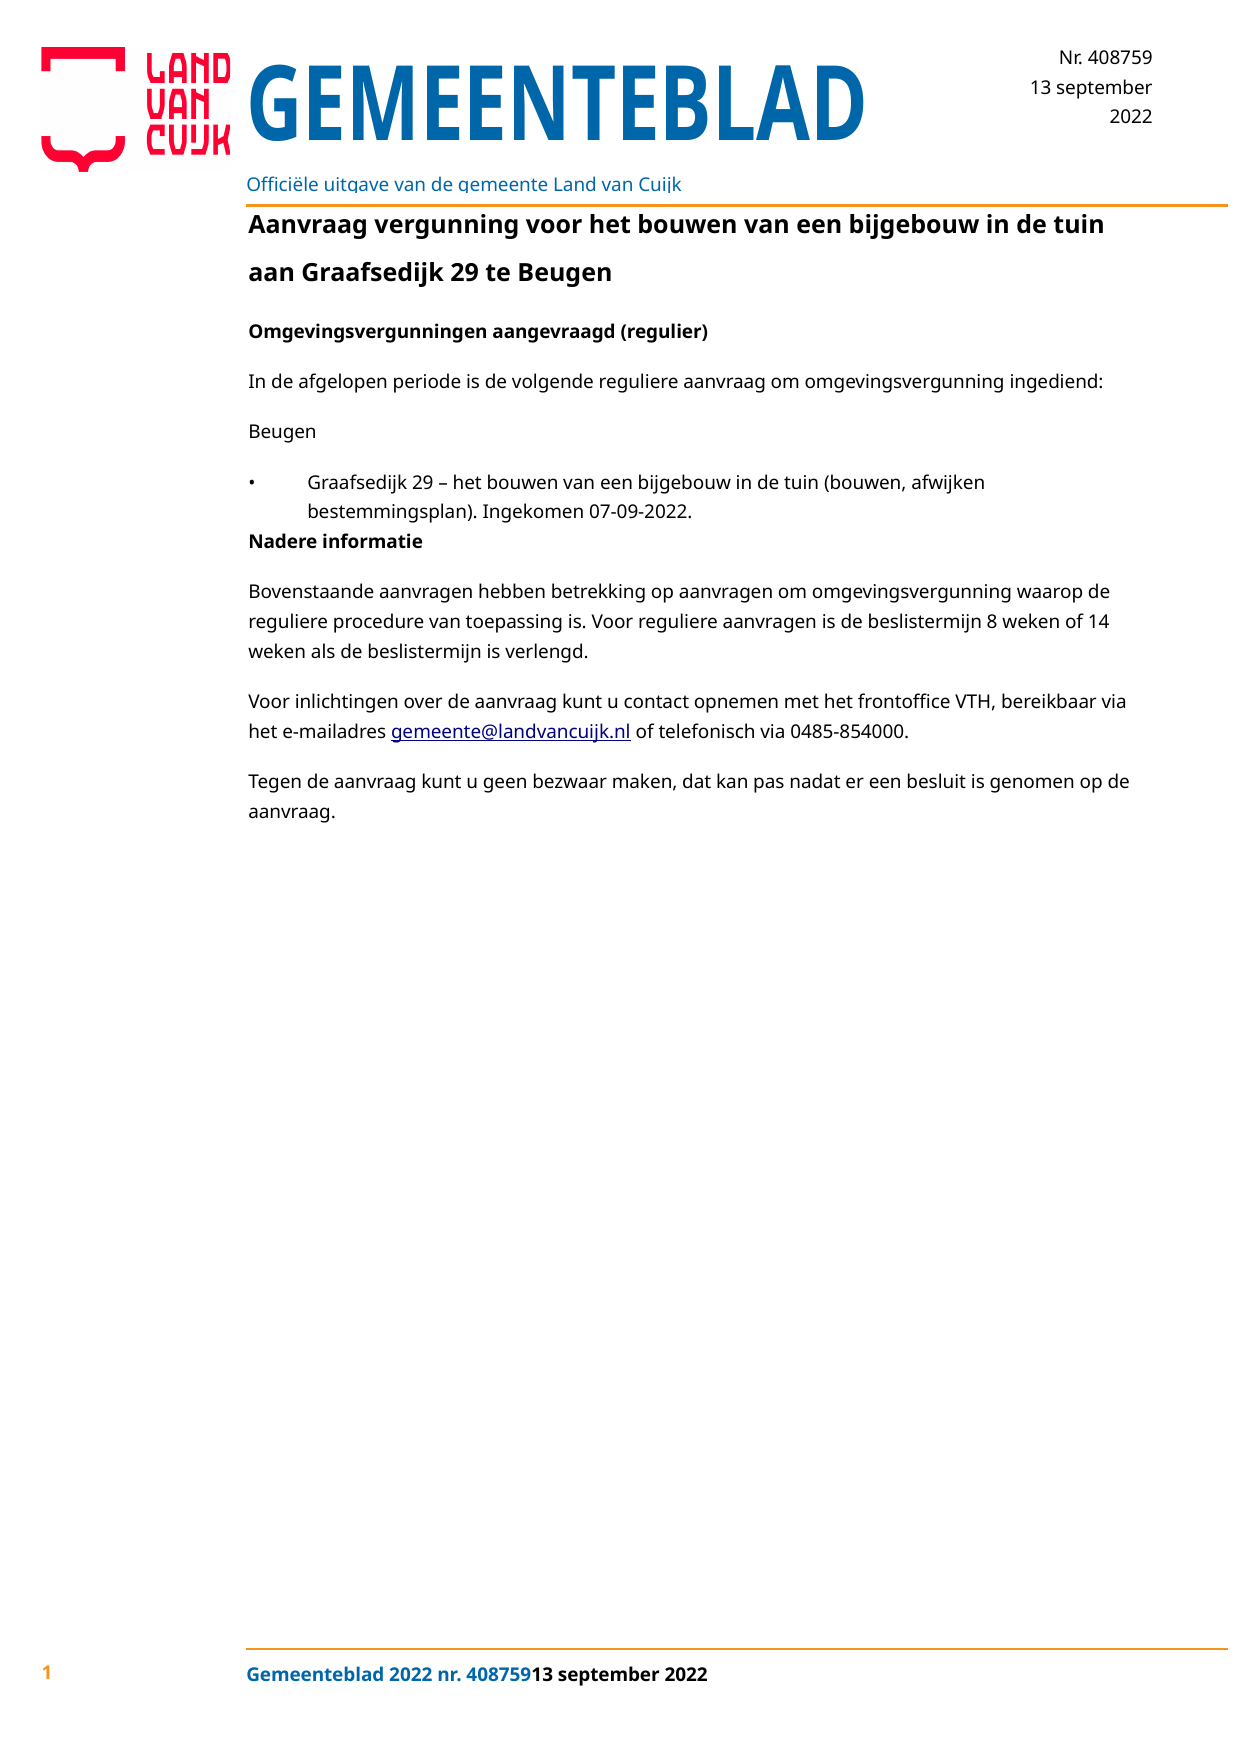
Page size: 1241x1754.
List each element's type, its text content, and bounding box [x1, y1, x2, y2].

text Beugen [248, 419, 1152, 444]
list Graafsedijk 29 – het bouwen van een bijgebouw in de tuin (bouwen, afwijken bestemmingsplan). Ingekomen 07-09-2022. [248, 469, 1152, 524]
text Voor inlichtingen over de aanvraag kunt u contact opnemen met het frontoffice VTH, bereikbaar via het e-mailadres gemeente@landvancuijk.nl of telefonisch via 0485-854000. [248, 688, 1152, 744]
text In de afgelopen periode is de volgende reguliere aanvraag om omgevingsvergunning ingediend: [248, 368, 1152, 394]
text Aanvraag vergunning voor het bouwen van een bijgebouw in de tuin aan Graafsedijk 29 te Beugen [248, 207, 1152, 288]
text Tegen de aanvraag kunt u geen bezwaar maken, dat kan pas nadat er een besluit is genomen op de aanvraag. [248, 768, 1152, 824]
text Omgevingsvergunningen aangevraagd (regulier) [248, 318, 1152, 344]
picture [41, 47, 231, 172]
text Nadere informatie [248, 528, 1152, 554]
text Bovenstaande aanvragen hebben betrekking op aanvragen om omgevingsvergunning waarop de reguliere procedure van toepassing is. Voor reguliere aanvragen is de beslistermijn 8 weken of 14 weken als de beslistermijn is verlengd. [248, 579, 1152, 664]
